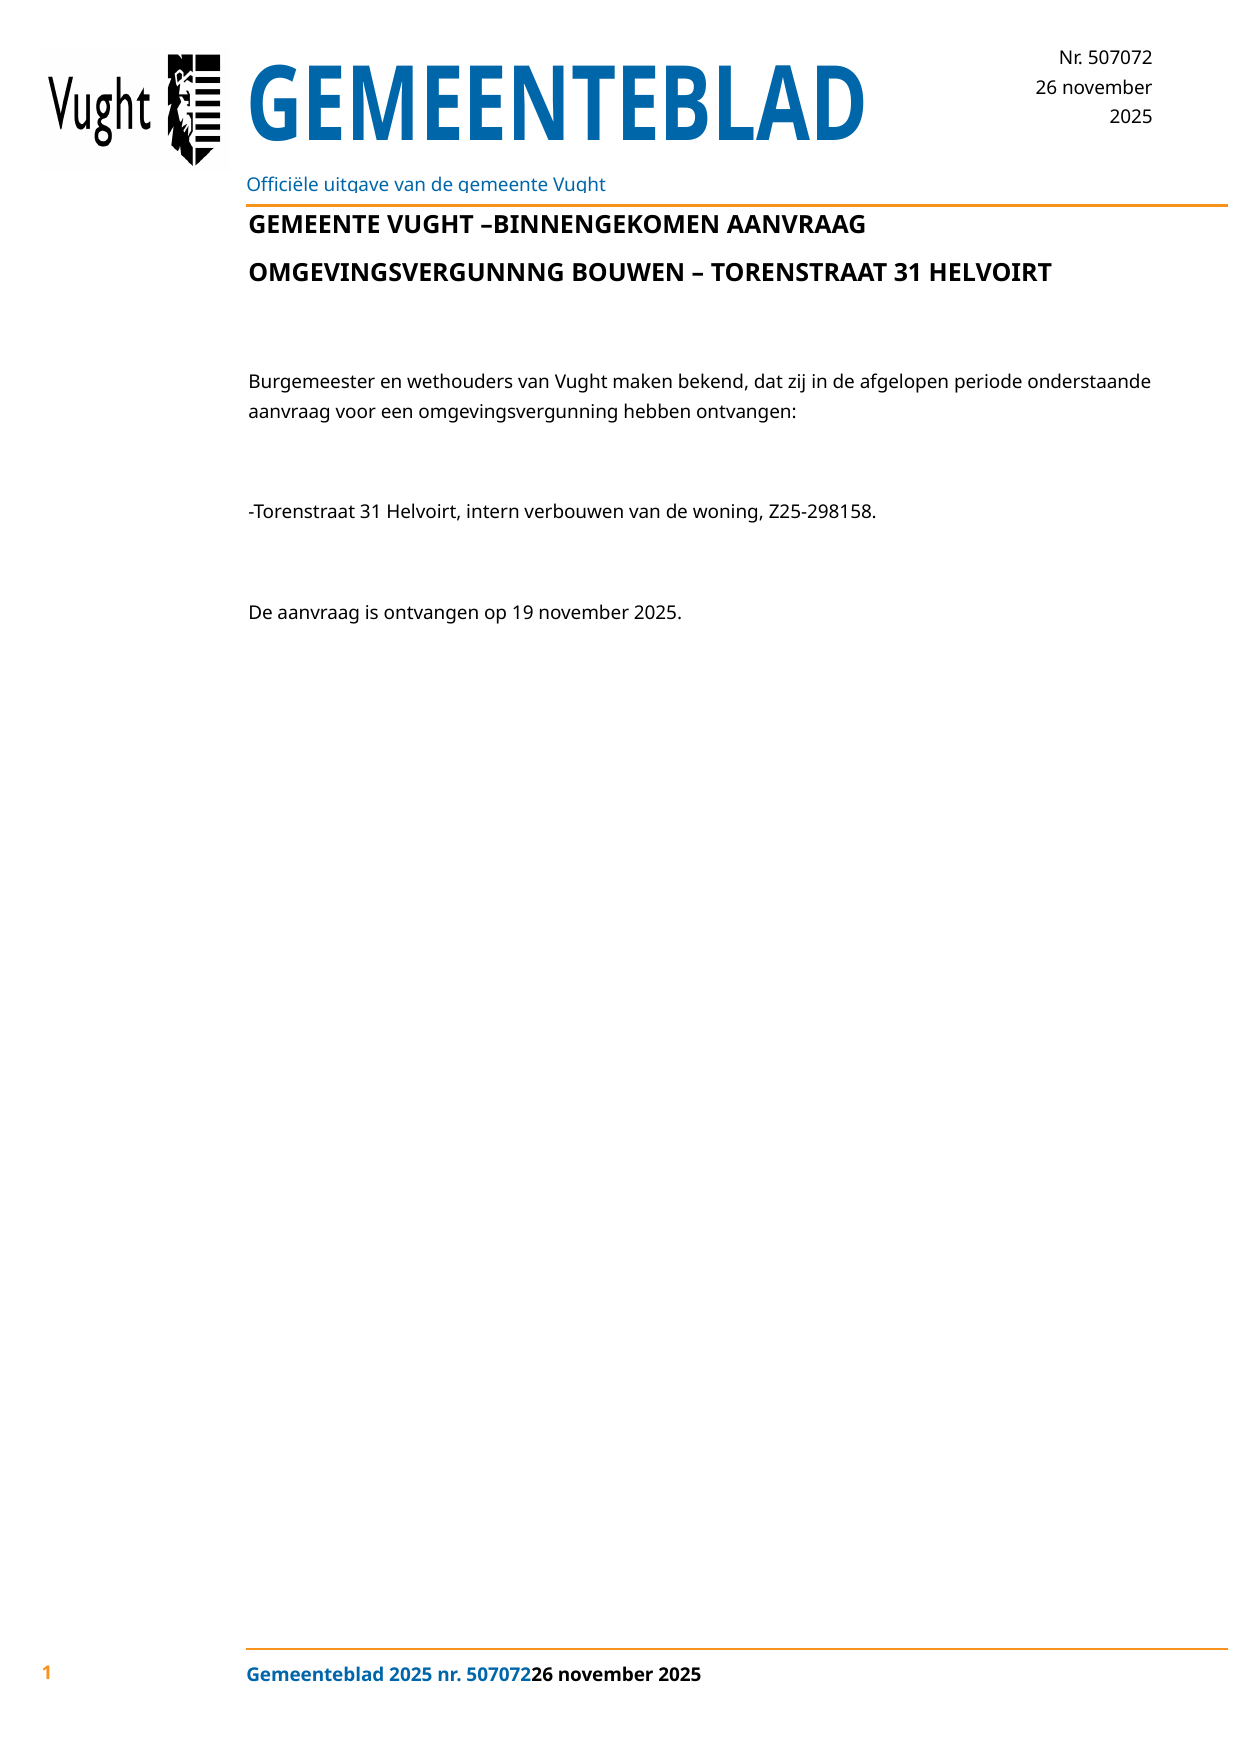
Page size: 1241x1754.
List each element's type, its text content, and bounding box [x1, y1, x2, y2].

text GEMEENTE VUGHT –BINNENGEKOMEN AANVRAAG OMGEVINGSVERGUNNNG BOUWEN – TORENSTRAAT 31 HELVOIRT [248, 207, 1152, 288]
text De aanvraag is ontvangen op 19 november 2025. [248, 599, 1152, 625]
text Burgemeester en wethouders van Vught maken bekend, dat zij in de afgelopen periode onderstaande aanvraag voor een omgevingsvergunning hebben ontvangen: [248, 368, 1152, 424]
text -Torenstraat 31 Helvoirt, intern verbouwen van de woning, Z25-298158. [248, 499, 1152, 524]
picture [41, 47, 231, 172]
